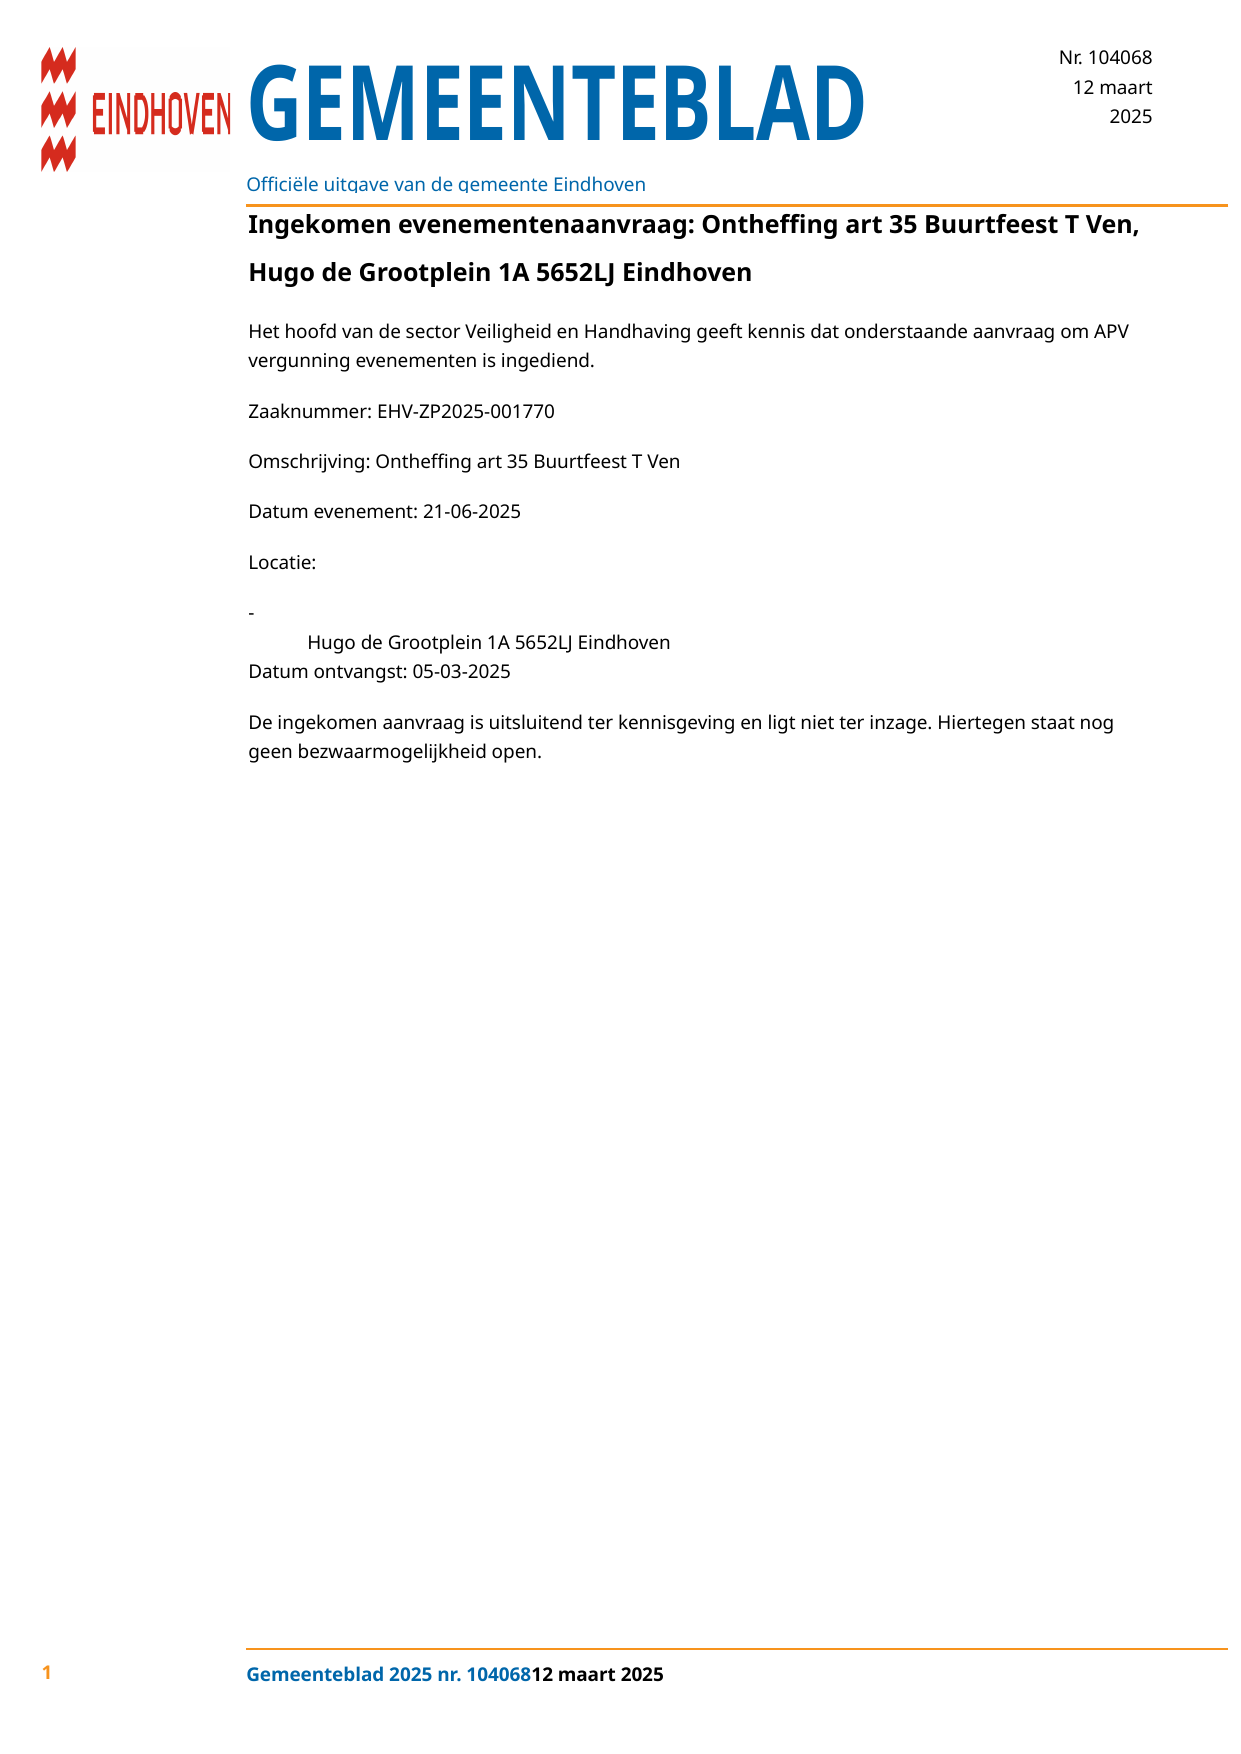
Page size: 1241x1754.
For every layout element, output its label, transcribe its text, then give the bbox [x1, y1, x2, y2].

text Zaaknummer: EHV-ZP2025-001770 [248, 398, 1152, 424]
picture [41, 47, 231, 172]
text Datum ontvangst: 05-03-2025 [248, 659, 1152, 684]
text De ingekomen aanvraag is uitsluitend ter kennisgeving en ligt niet ter inzage. Hiertegen staat nog geen bezwaarmogelijkheid open. [248, 709, 1152, 764]
text Ingekomen evenementenaanvraag: Ontheffing art 35 Buurtfeest T Ven, Hugo de Grootplein 1A 5652LJ Eindhoven [248, 207, 1152, 288]
text Omschrijving: Ontheffing art 35 Buurtfeest T Ven [248, 448, 1152, 474]
list Hugo de Grootplein 1A 5652LJ Eindhoven [248, 629, 1152, 655]
text Het hoofd van de sector Veiligheid en Handhaving geeft kennis dat onderstaande aanvraag om APV vergunning evenementen is ingediend. [248, 318, 1152, 373]
text Locatie: [248, 549, 1152, 575]
text Datum evenement: 21-06-2025 [248, 499, 1152, 524]
